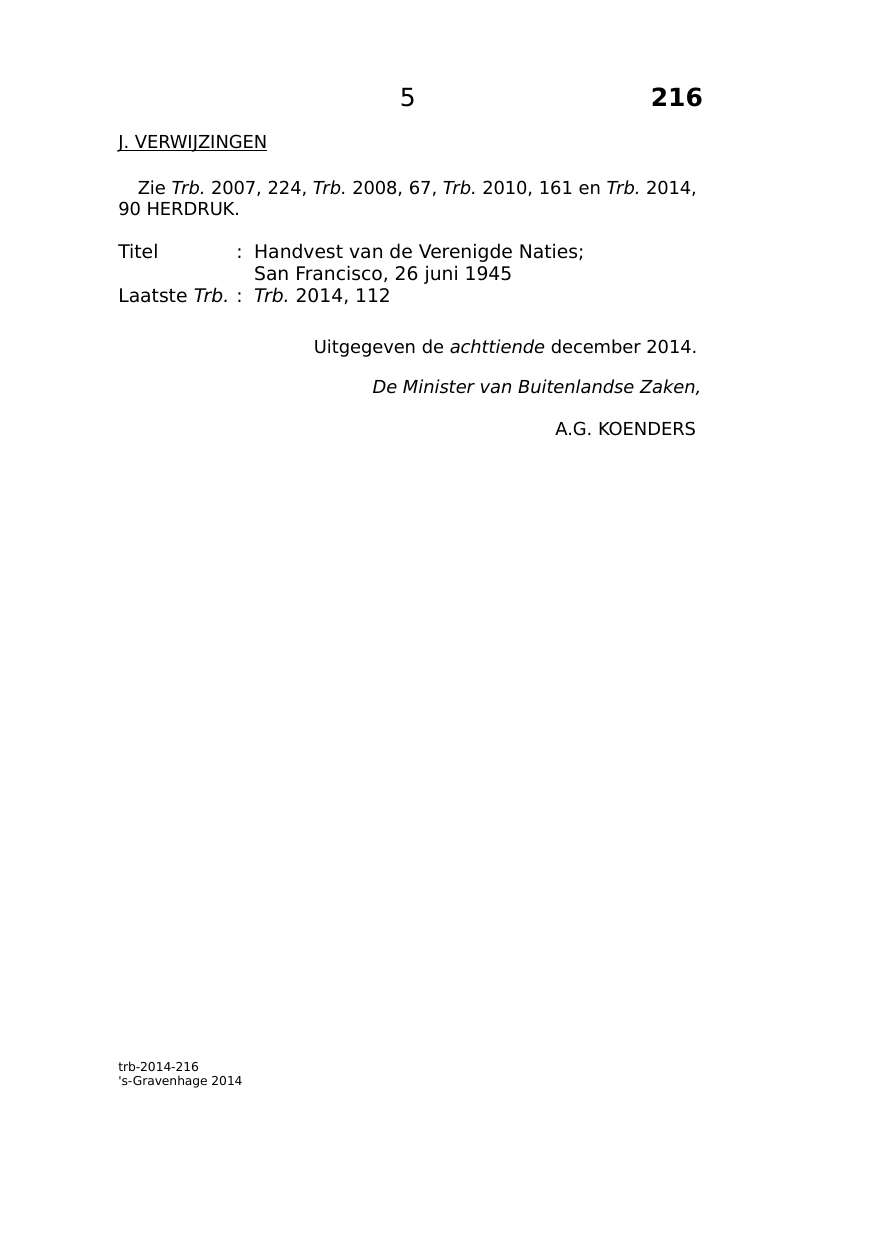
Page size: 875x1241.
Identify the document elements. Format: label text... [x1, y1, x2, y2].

text De Minister van Buitenlandse Zaken, A.G. KOENDERS [118, 377, 703, 439]
table_header Handvest van de Verenigde Naties; San Francisco, 26 juni 1945 [254, 241, 703, 285]
text trb-2014-216 [118, 1060, 352, 1074]
table_cell : [236, 285, 254, 307]
table_cell Laatste Trb. [118, 285, 236, 307]
table_header Titel [118, 241, 236, 285]
table_cell Trb. 2014, 112 [254, 285, 703, 307]
text Zie Trb. 2007, 224, Trb. 2008, 67, Trb. 2010, 161 en Trb. 2014, 90 HERDRUK. [118, 178, 703, 219]
subtitle J. VERWIJZINGEN [118, 132, 703, 153]
text 's-Gravenhage 2014 [118, 1074, 352, 1088]
text Uitgegeven de achttiende december 2014. [118, 337, 703, 357]
table_header : [236, 241, 254, 285]
